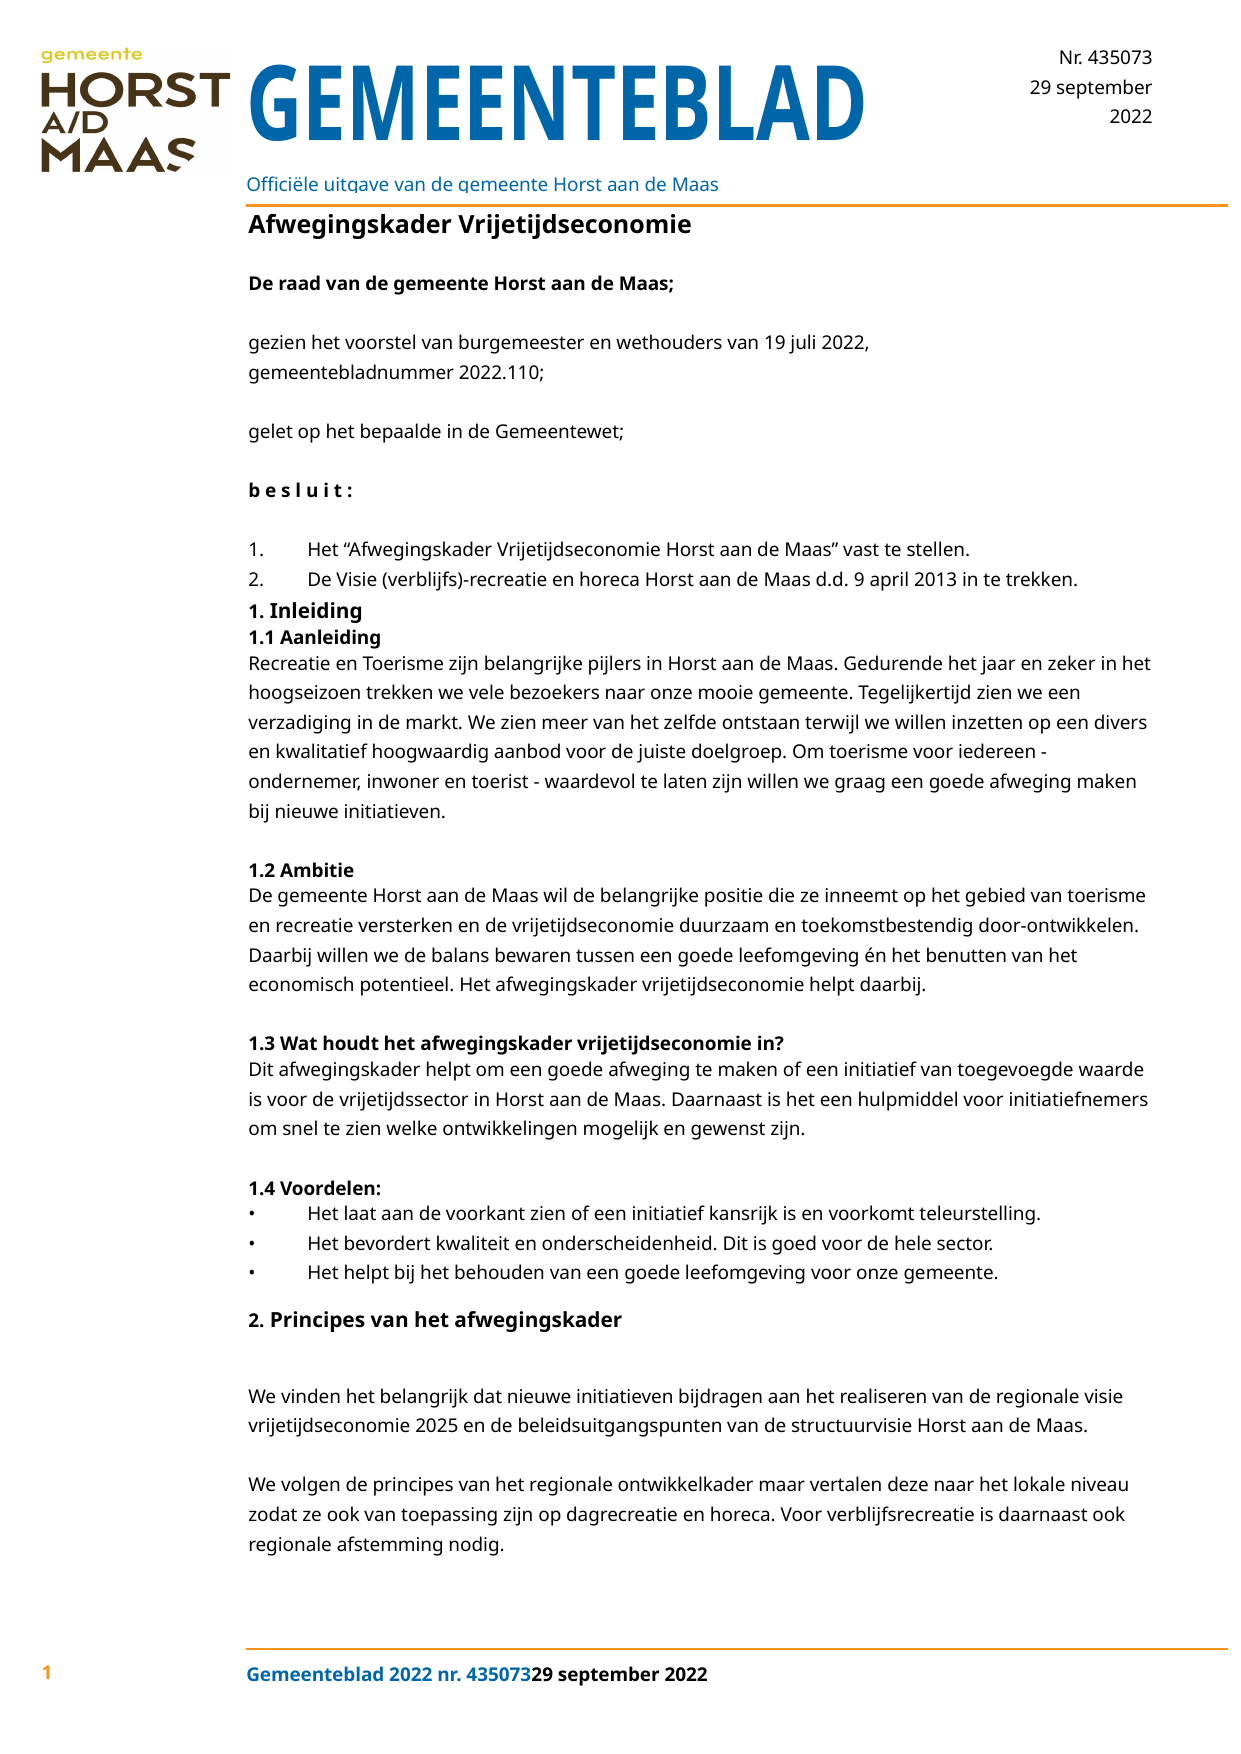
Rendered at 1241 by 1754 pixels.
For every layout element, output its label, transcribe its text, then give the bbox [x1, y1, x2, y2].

text gemeentebladnummer 2022.110; [248, 359, 1152, 385]
text De raad van de gemeente Horst aan de Maas; [248, 270, 1152, 296]
list Het bevordert kwaliteit en onderscheidenheid. Dit is goed voor de hele sector. [248, 1230, 1152, 1256]
text Dit afwegingskader helpt om een goede afweging te maken of een initiatief van toegevoegde waarde is voor de vrijetijdssector in Horst aan de Maas. Daarnaast is het een hulpmiddel voor initiatiefnemers om snel te zien welke ontwikkelingen mogelijk en gewenst zijn. [248, 1056, 1152, 1141]
list Het “Afwegingskader Vrijetijdseconomie Horst aan de Maas” vast te stellen. [248, 537, 1152, 562]
text gelet op het bepaalde in de Gemeentewet; [248, 418, 1152, 444]
text De gemeente Horst aan de Maas wil de belangrijke positie die ze inneemt op het gebied van toerisme en recreatie versterken en de vrijetijdseconomie duurzaam en toekomstbestendig door-ontwikkelen. Daarbij willen we de balans bewaren tussen een goede leefomgeving én het benutten van het economisch potentieel. Het afwegingskader vrijetijdseconomie helpt daarbij. [248, 883, 1152, 997]
text 1.4 Voordelen: [248, 1175, 1152, 1200]
text Afwegingskader Vrijetijdseconomie [248, 207, 1152, 241]
text We vinden het belangrijk dat nieuwe initiatieven bijdragen aan het realiseren van de regionale visie vrijetijdseconomie 2025 en de beleidsuitgangspunten van de structuurvisie Horst aan de Maas. [248, 1383, 1152, 1438]
text 1.1 Aanleiding [248, 624, 1152, 650]
text We volgen de principes van het regionale ontwikkelkader maar vertalen deze naar het lokale niveau zodat ze ook van toepassing zijn op dagrecreatie en horeca. Voor verblijfsrecreatie is daarnaast ook regionale afstemming nodig. [248, 1472, 1152, 1557]
text 1.2 Ambitie [248, 857, 1152, 883]
list De Visie (verblijfs)-recreatie en horeca Horst aan de Maas d.d. 9 april 2013 in te trekken. [248, 566, 1152, 592]
text gezien het voorstel van burgemeester en wethouders van 19 juli 2022, [248, 329, 1152, 355]
picture [41, 47, 231, 172]
text 1.3 Wat houdt het afwegingskader vrijetijdseconomie in? [248, 1031, 1152, 1056]
list Het helpt bij het behouden van een goede leefomgeving voor onze gemeente. [248, 1259, 1152, 1285]
text Recreatie en Toerisme zijn belangrijke pijlers in Horst aan de Maas. Gedurende het jaar en zeker in het hoogseizoen trekken we vele bezoekers naar onze mooie gemeente. Tegelijkertijd zien we een verzadiging in de markt. We zien meer van het zelfde ontstaan terwijl we willen inzetten op een divers en kwalitatief hoogwaardig aanbod voor de juiste doelgroep. Om toerisme voor iedereen - ondernemer, inwoner en toerist - waardevol te laten zijn willen we graag een goede afweging maken bij nieuwe initiatieven. [248, 650, 1152, 823]
text 2. Principes van het afwegingskader [248, 1305, 1152, 1334]
list Het laat aan de voorkant zien of een initiatief kansrijk is en voorkomt teleurstelling. [248, 1200, 1152, 1226]
text 1. Inleiding [248, 596, 1152, 624]
text b e s l u i t : [248, 477, 1152, 503]
